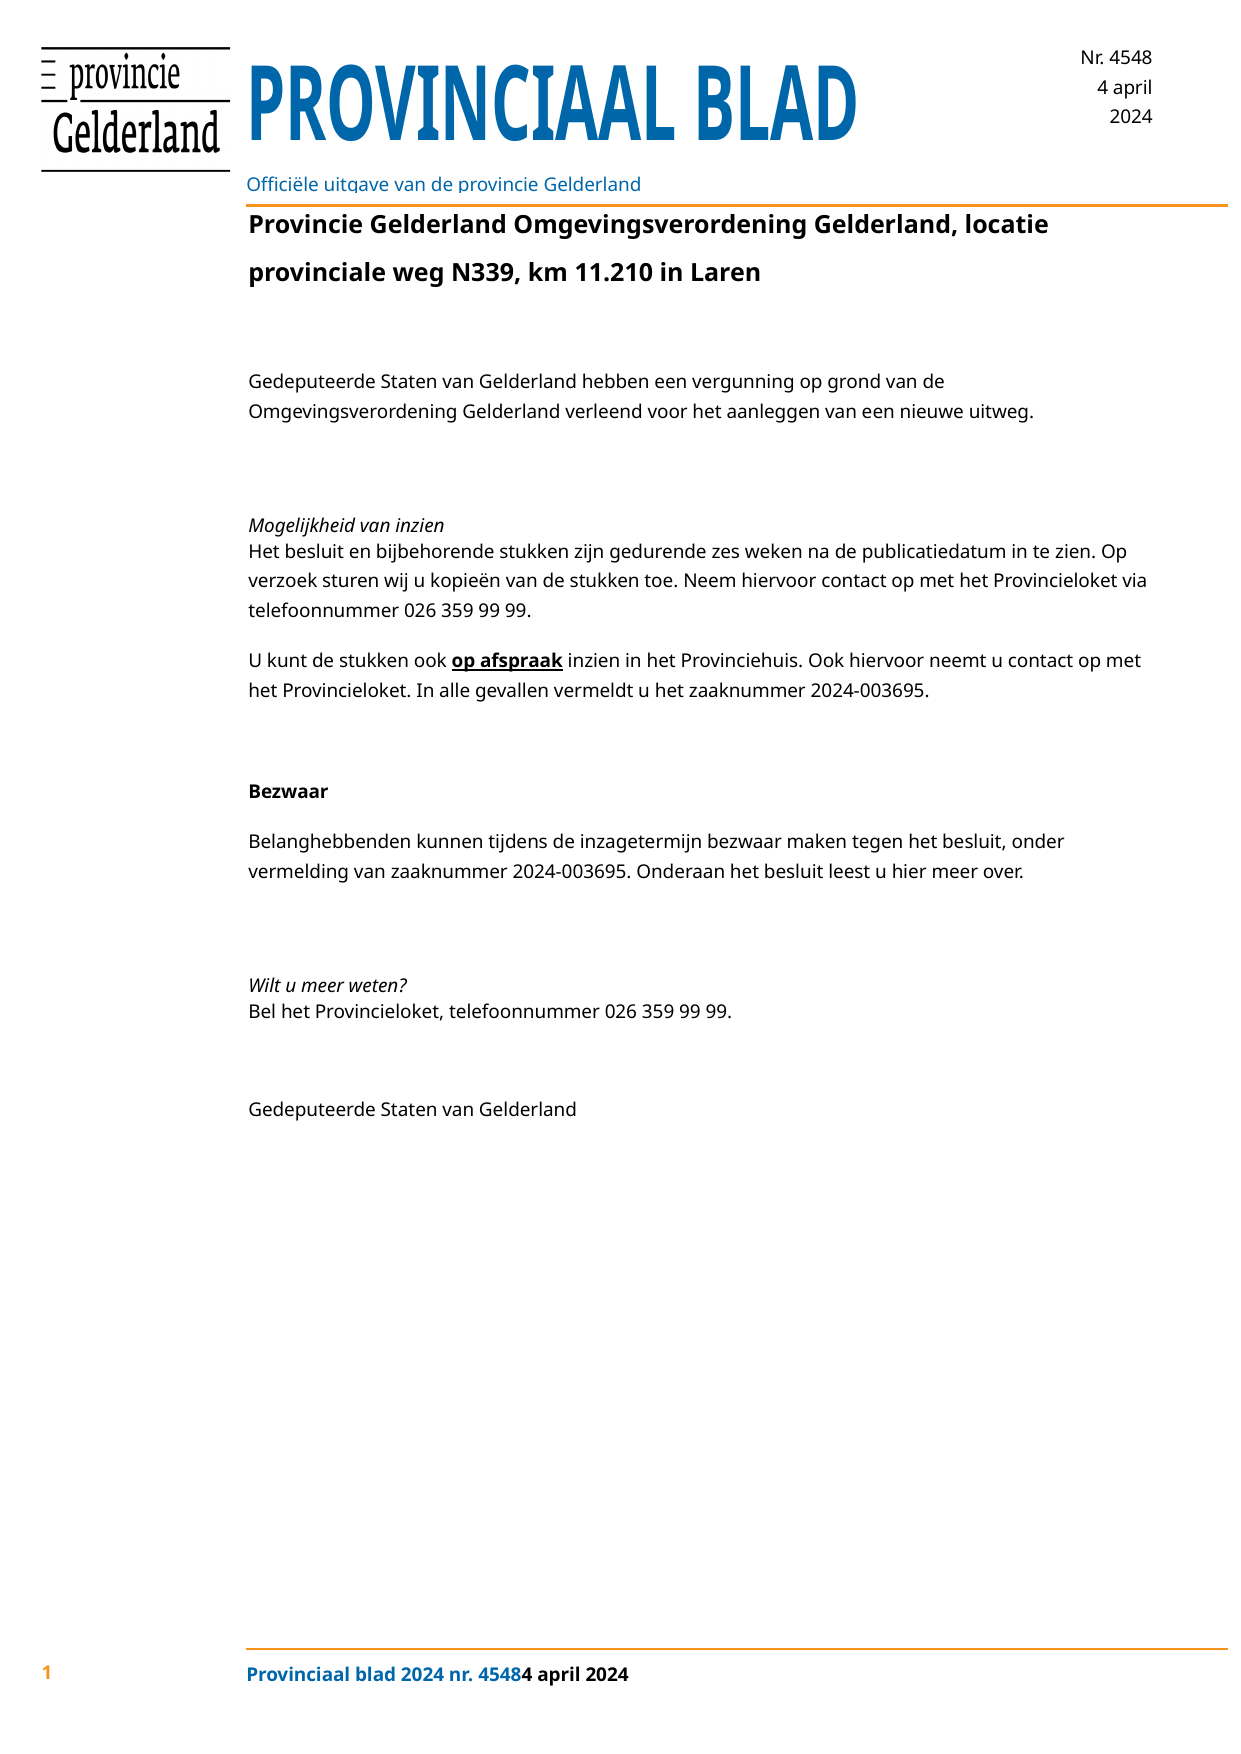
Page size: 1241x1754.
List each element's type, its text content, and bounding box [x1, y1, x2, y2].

text Gedeputeerde Staten van Gelderland hebben een vergunning op grond van de Omgevingsverordening Gelderland verleend voor het aanleggen van een nieuwe uitweg. [248, 368, 1152, 424]
text Bel het Provincieloket, telefoonnummer 026 359 99 99. [248, 998, 1152, 1024]
text Wilt u meer weten? [248, 972, 1152, 998]
text Het besluit en bijbehorende stukken zijn gedurende zes weken na de publicatiedatum in te zien. Op verzoek sturen wij u kopieën van de stukken toe. Neem hiervoor contact op met het Provincieloket via telefoonnummer 026 359 99 99. [248, 538, 1152, 623]
picture [41, 47, 231, 172]
text Bezwaar [248, 778, 1152, 804]
text Mogelijkheid van inzien [248, 512, 1152, 538]
text Belanghebbenden kunnen tijdens de inzagetermijn bezwaar maken tegen het besluit, onder vermelding van zaaknummer 2024-003695. Onderaan het besluit leest u hier meer over. [248, 828, 1152, 884]
text Provincie Gelderland Omgevingsverordening Gelderland, locatie provinciale weg N339, km 11.210 in Laren [248, 207, 1152, 288]
text Gedeputeerde Staten van Gelderland [248, 1096, 1152, 1122]
text U kunt de stukken ook op afspraak inzien in het Provinciehuis. Ook hiervoor neemt u contact op met het Provincieloket. In alle gevallen vermeldt u het zaaknummer 2024-003695. [248, 648, 1152, 703]
